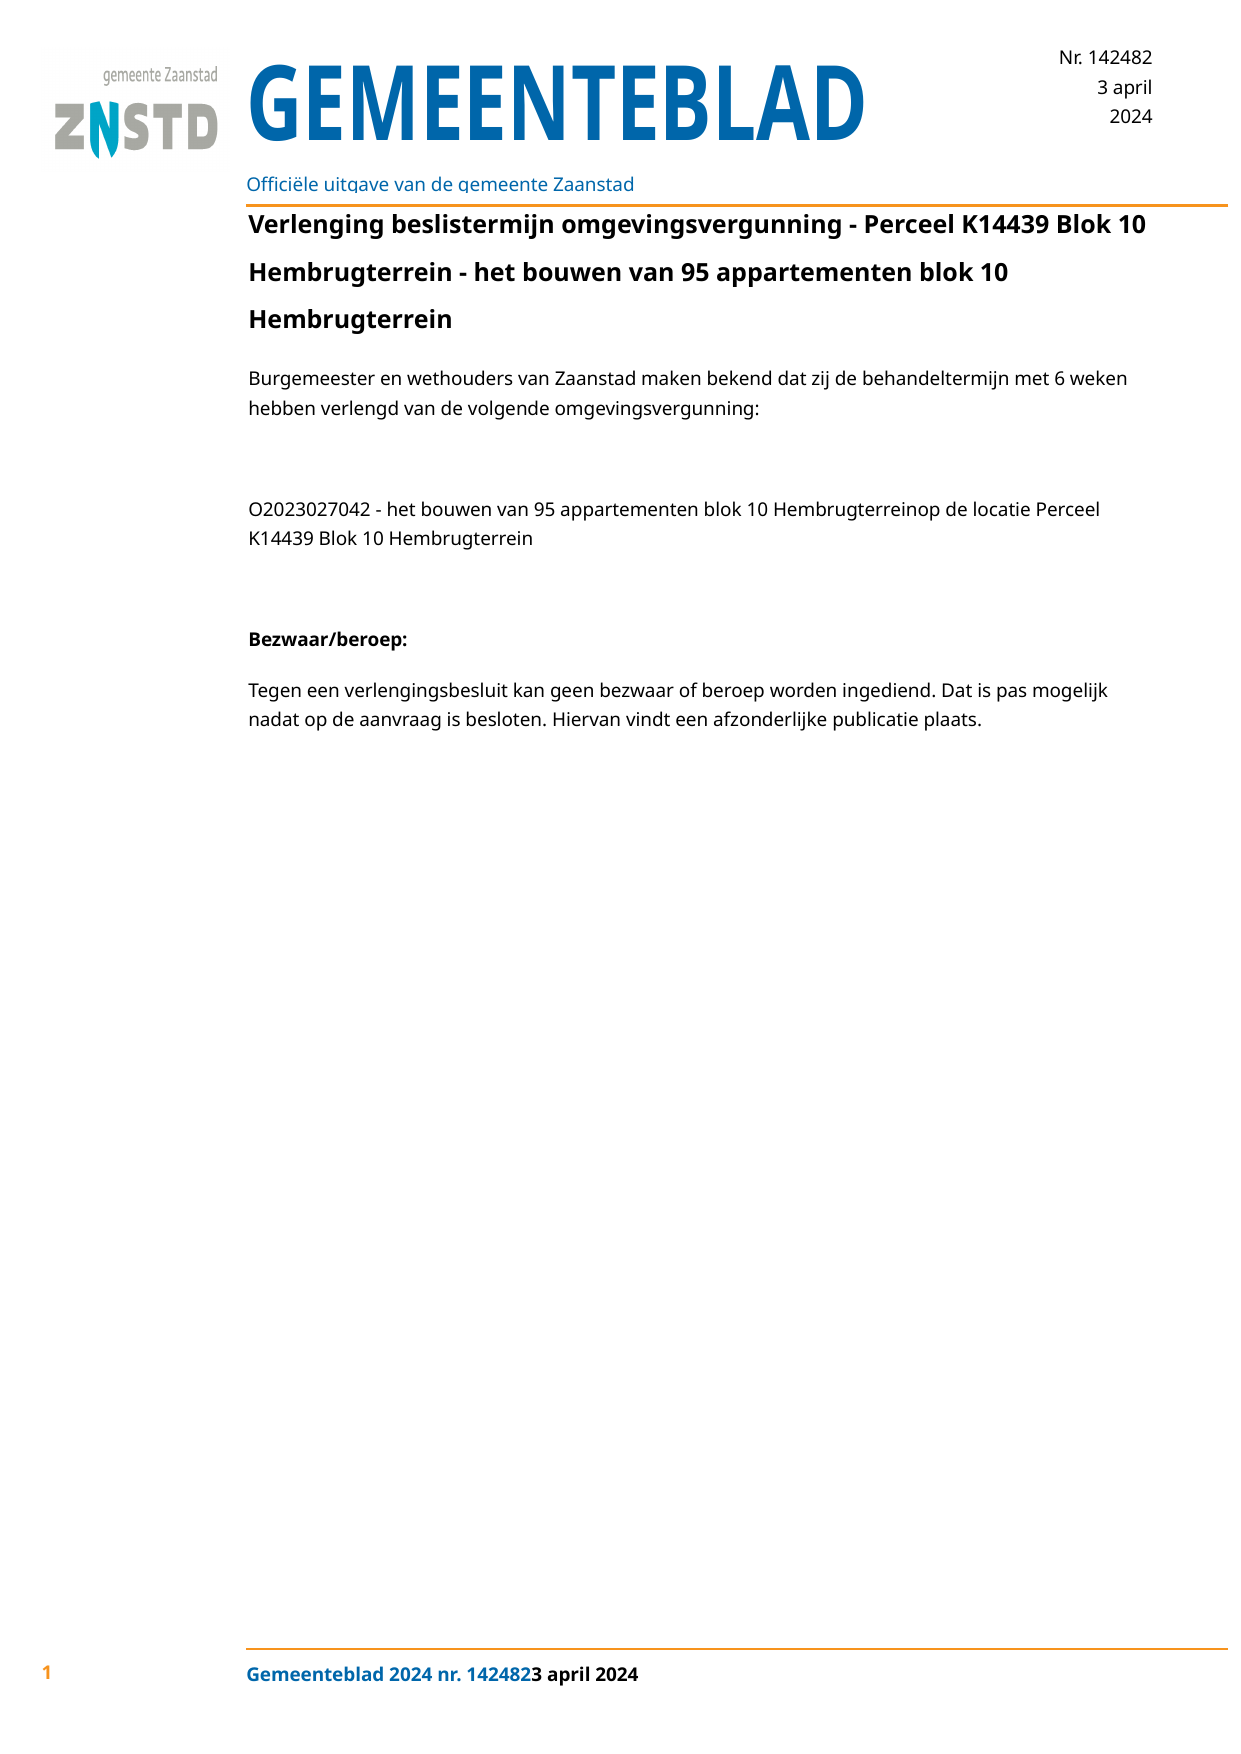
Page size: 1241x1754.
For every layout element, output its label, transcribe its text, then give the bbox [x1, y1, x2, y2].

picture [41, 47, 231, 172]
text O2023027042 - het bouwen van 95 appartementen blok 10 Hembrugterreinop de locatie Perceel K14439 Blok 10 Hembrugterrein [248, 496, 1152, 551]
text Verlenging beslistermijn omgevingsvergunning - Perceel K14439 Blok 10 Hembrugterrein - het bouwen van 95 appartementen blok 10 Hembrugterrein [248, 207, 1152, 336]
text Tegen een verlengingsbesluit kan geen bezwaar of beroep worden ingediend. Dat is pas mogelijk nadat op de aanvraag is besloten. Hiervan vindt een afzonderlijke publicatie plaats. [248, 677, 1152, 732]
text Burgemeester en wethouders van Zaanstad maken bekend dat zij de behandeltermijn met 6 weken hebben verlengd van de volgende omgevingsvergunning: [248, 366, 1152, 421]
text Bezwaar/beroep: [248, 626, 1152, 652]
